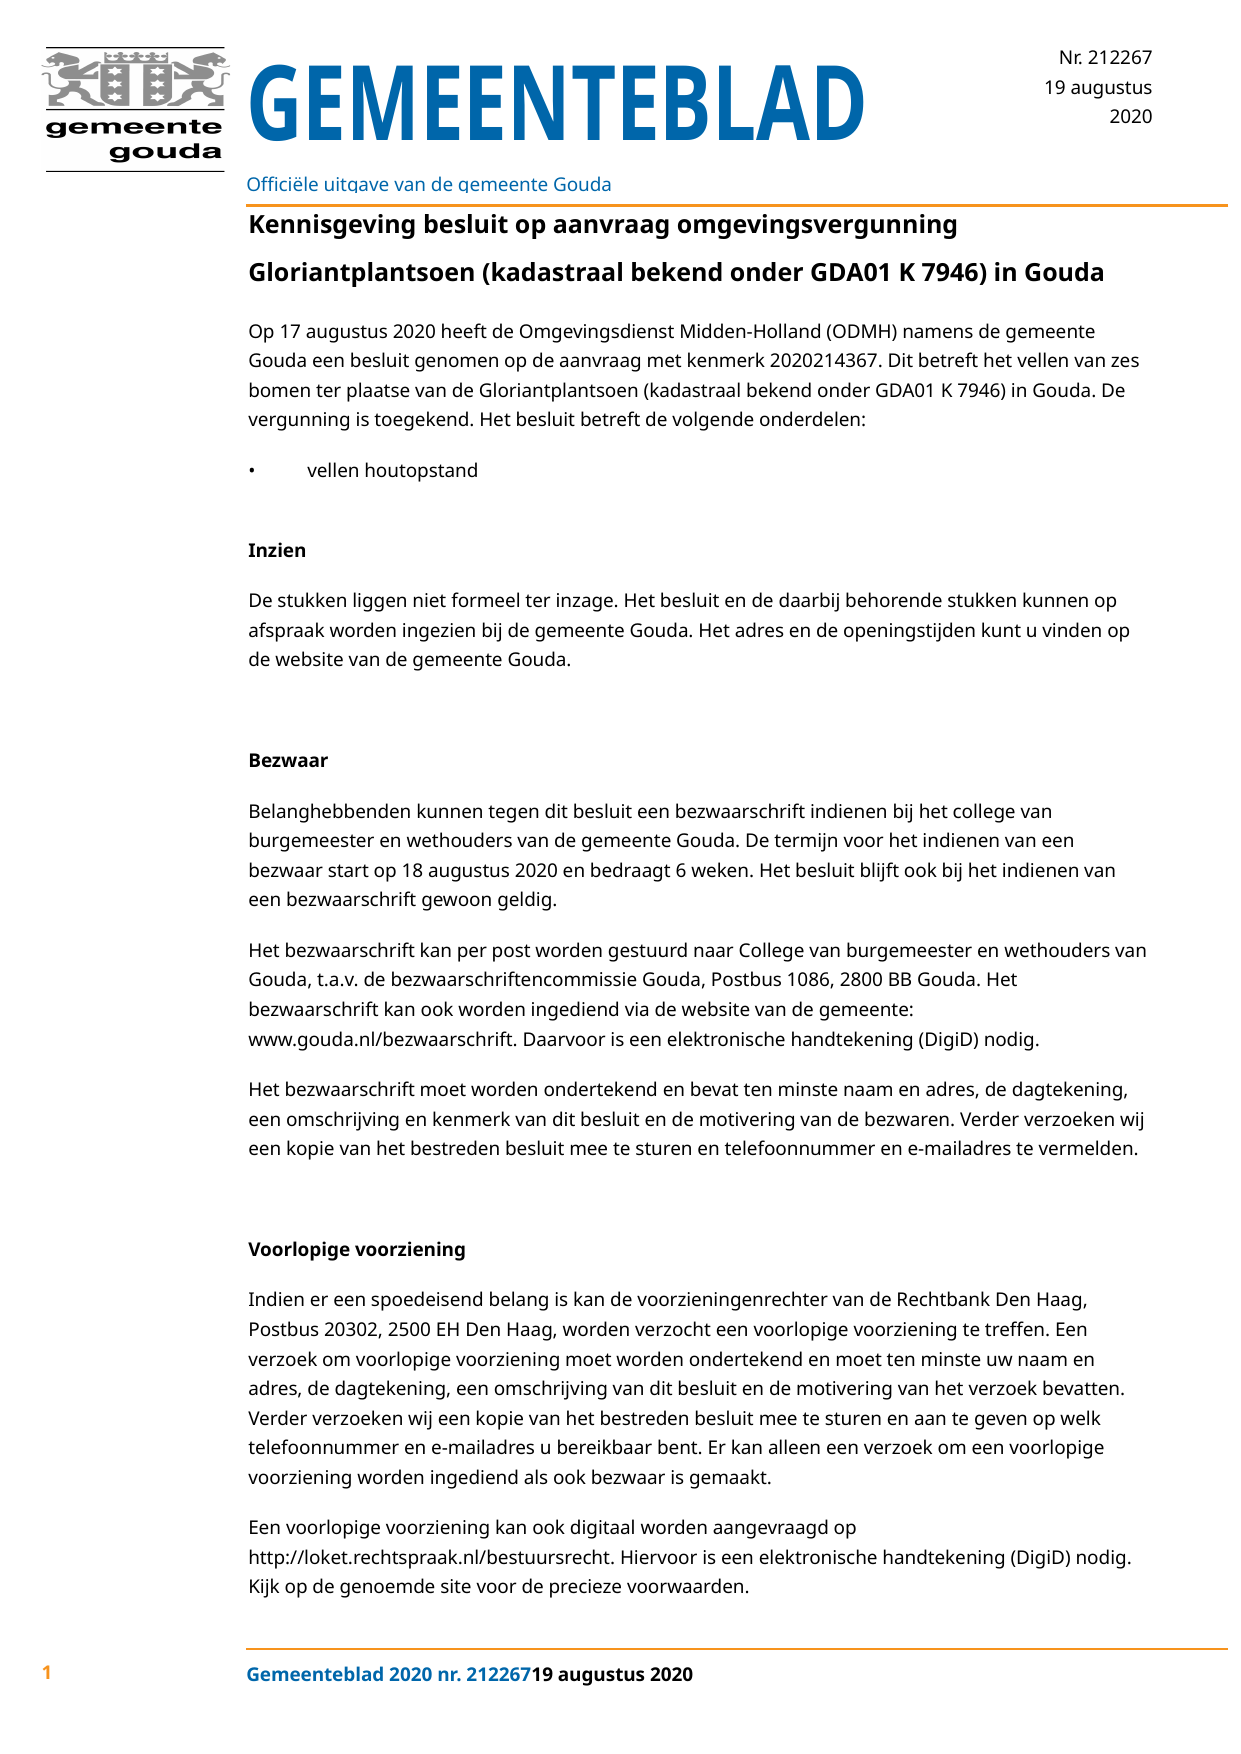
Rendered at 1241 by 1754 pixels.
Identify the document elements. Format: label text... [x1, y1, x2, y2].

text Kennisgeving besluit op aanvraag omgevingsvergunning Gloriantplantsoen (kadastraal bekend onder GDA01 K 7946) in Gouda [248, 207, 1152, 288]
text Een voorlopige voorziening kan ook digitaal worden aangevraagd op http://loket.rechtspraak.nl/bestuursrecht. Hiervoor is een elektronische handtekening (DigiD) nodig. Kijk op de genoemde site voor de precieze voorwaarden. [248, 1514, 1152, 1599]
text Inzien [248, 537, 1152, 563]
text Indien er een spoedeisend belang is kan de voorzieningenrechter van de Rechtbank Den Haag, Postbus 20302, 2500 EH Den Haag, worden verzocht een voorlopige voorziening te treffen. Een verzoek om voorlopige voorziening moet worden ondertekend en moet ten minste uw naam en adres, de dagtekening, een omschrijving van dit besluit en de motivering van het verzoek bevatten. Verder verzoeken wij een kopie van het bestreden besluit mee te sturen en aan te geven op welk telefoonnummer en e-mailadres u bereikbaar bent. Er kan alleen een verzoek om een voorlopige voorziening worden ingediend als ook bezwaar is gemaakt. [248, 1287, 1152, 1490]
picture [41, 47, 231, 172]
text Op 17 augustus 2020 heeft de Omgevingsdienst Midden-Holland (ODMH) namens de gemeente Gouda een besluit genomen op de aanvraag met kenmerk 2020214367. Dit betreft het vellen van zes bomen ter plaatse van de Gloriantplantsoen (kadastraal bekend onder GDA01 K 7946) in Gouda. De vergunning is toegekend. Het besluit betreft de volgende onderdelen: [248, 318, 1152, 432]
text Belanghebbenden kunnen tegen dit besluit een bezwaarschrift indienen bij het college van burgemeester en wethouders van de gemeente Gouda. De termijn voor het indienen van een bezwaar start op 18 augustus 2020 en bedraagt 6 weken. Het besluit blijft ook bij het indienen van een bezwaarschrift gewoon geldig. [248, 798, 1152, 912]
text Bezwaar [248, 747, 1152, 773]
text Het bezwaarschrift moet worden ondertekend en bevat ten minste naam en adres, de dagtekening, een omschrijving en kenmerk van dit besluit en de motivering van de bezwaren. Verder verzoeken wij een kopie van het bestreden besluit mee te sturen en telefoonnummer en e-mailadres te vermelden. [248, 1076, 1152, 1161]
text Het bezwaarschrift kan per post worden gestuurd naar College van burgemeester en wethouders van Gouda, t.a.v. de bezwaarschriftencommissie Gouda, Postbus 1086, 2800 BB Gouda. Het bezwaarschrift kan ook worden ingediend via de website van de gemeente: www.gouda.nl/bezwaarschrift. Daarvoor is een elektronische handtekening (DigiD) nodig. [248, 937, 1152, 1052]
text Voorlopige voorziening [248, 1236, 1152, 1262]
text De stukken liggen niet formeel ter inzage. Het besluit en de daarbij behorende stukken kunnen op afspraak worden ingezien bij de gemeente Gouda. Het adres en de openingstijden kunt u vinden op de website van de gemeente Gouda. [248, 587, 1152, 672]
list vellen houtopstand [248, 457, 1152, 483]
